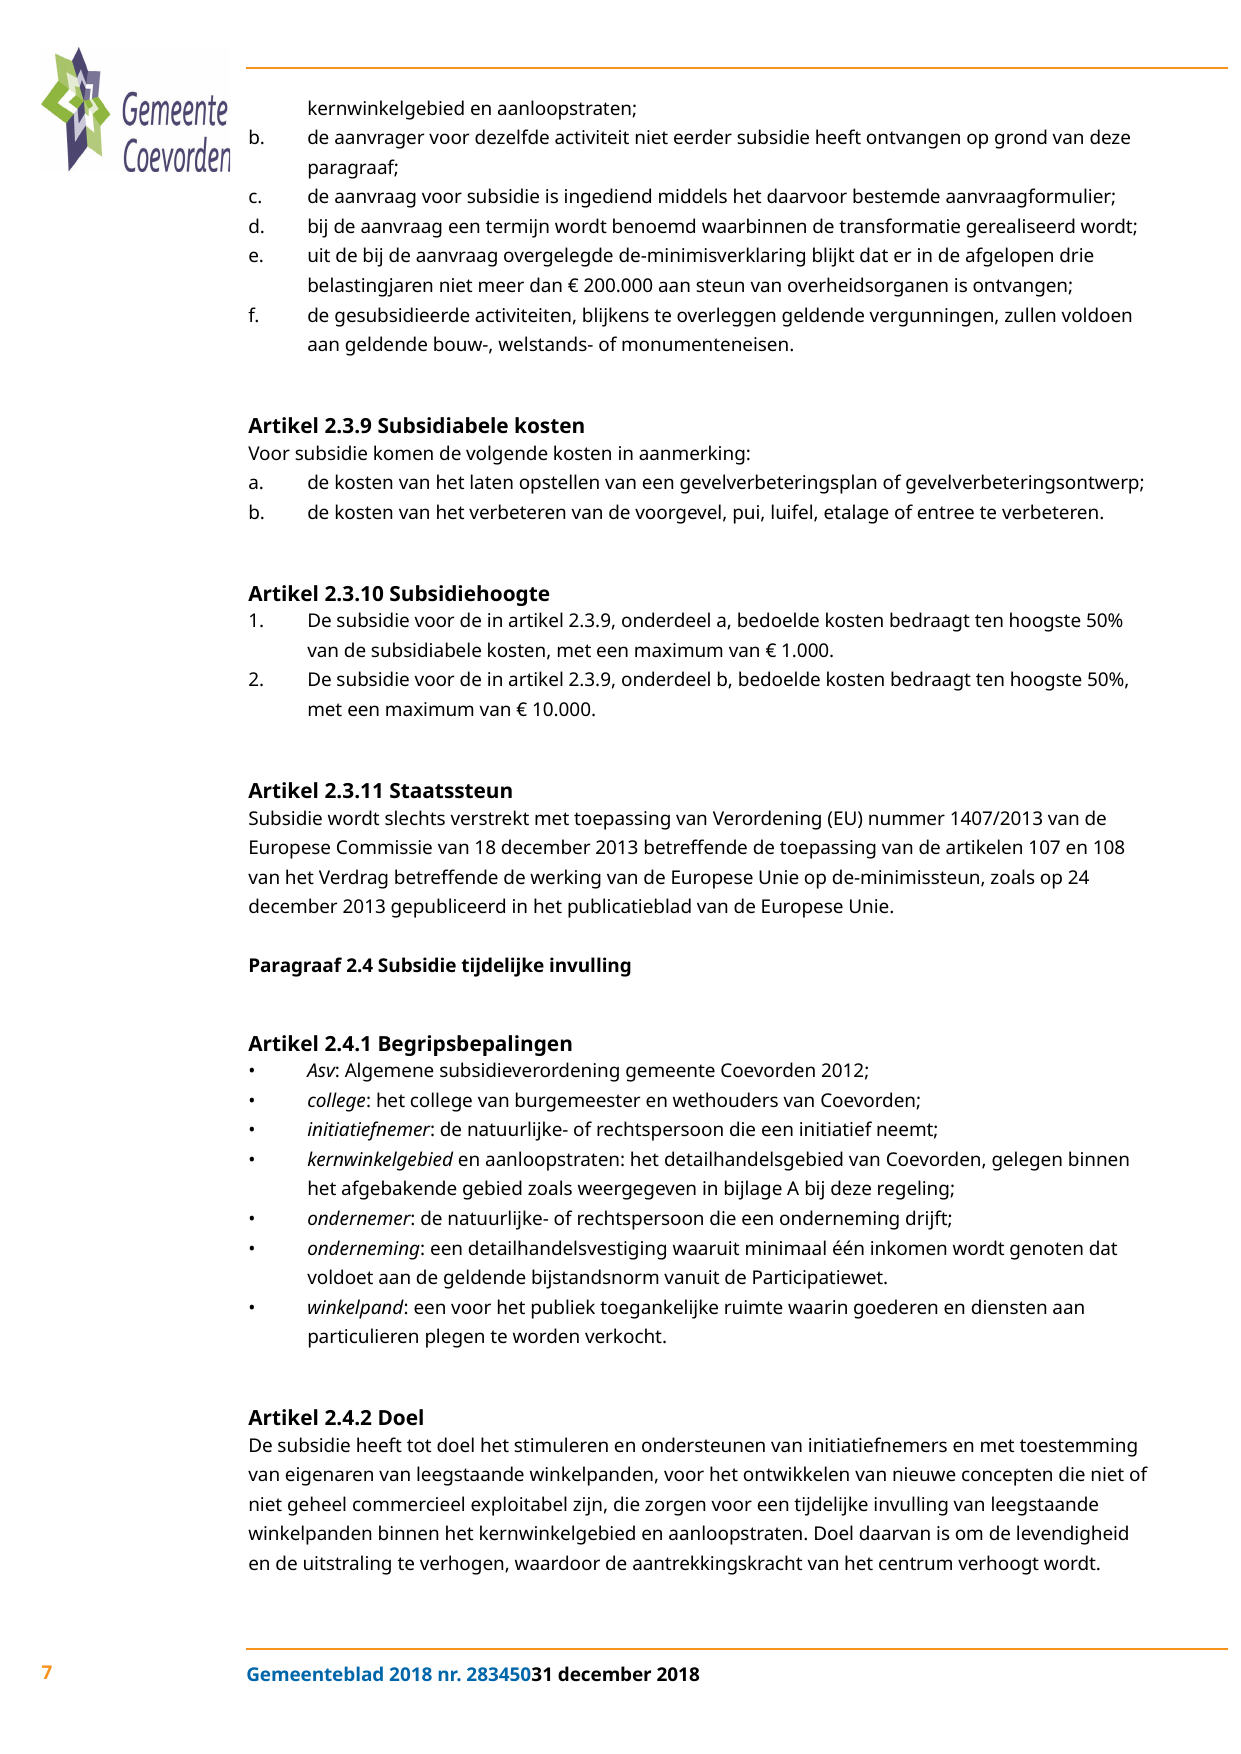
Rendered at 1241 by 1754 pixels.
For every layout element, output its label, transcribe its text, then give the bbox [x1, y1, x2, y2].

list Asv: Algemene subsidieverordening gemeente Coevorden 2012; [248, 1057, 1152, 1083]
list De subsidie voor de in artikel 2.3.9, onderdeel a, bedoelde kosten bedraagt ten hoogste 50% van de subsidiabele kosten, met een maximum van € 1.000. [248, 607, 1152, 663]
list de kosten van het laten opstellen van een gevelverbeteringsplan of gevelverbeteringsontwerp; [248, 469, 1152, 495]
text Artikel 2.3.11 Staatssteun [248, 776, 1152, 805]
text Voor subsidie komen de volgende kosten in aanmerking: [248, 440, 1152, 466]
text Artikel 2.3.10 Subsidiehoogte [248, 579, 1152, 607]
text Artikel 2.4.2 Doel [248, 1403, 1152, 1432]
list winkelpand: een voor het publiek toegankelijke ruimte waarin goederen en diensten aan particulieren plegen te worden verkocht. [248, 1294, 1152, 1349]
list de kosten van het verbeteren van de voorgevel, pui, luifel, etalage of entree te verbeteren. [248, 499, 1152, 525]
text Paragraaf 2.4 Subsidie tijdelijke invulling [248, 953, 1152, 978]
text Subsidie wordt slechts verstrekt met toepassing van Verordening (EU) nummer 1407/2013 van de Europese Commissie van 18 december 2013 betreffende de toepassing van de artikelen 107 en 108 van het Verdrag betreffende de werking van de Europese Unie op de-minimissteun, zoals op 24 december 2013 gepubliceerd in het publicatieblad van de Europese Unie. [248, 805, 1152, 919]
list college: het college van burgemeester en wethouders van Coevorden; [248, 1087, 1152, 1112]
list de aanvraag voor subsidie is ingediend middels het daarvoor bestemde aanvraagformulier; [248, 183, 1152, 209]
list de gesubsidieerde activiteiten, blijkens te overleggen geldende vergunningen, zullen voldoen aan geldende bouw-, welstands- of monumenteneisen. [248, 302, 1152, 357]
picture [41, 47, 231, 172]
list De subsidie voor de in artikel 2.3.9, onderdeel b, bedoelde kosten bedraagt ten hoogste 50%, met een maximum van € 10.000. [248, 667, 1152, 722]
list bij de aanvraag een termijn wordt benoemd waarbinnen de transformatie gerealiseerd wordt; [248, 213, 1152, 239]
list uit de bij de aanvraag overgelegde de-minimisverklaring blijkt dat er in de afgelopen drie belastingjaren niet meer dan € 200.000 aan steun van overheidsorganen is ontvangen; [248, 243, 1152, 298]
text De subsidie heeft tot doel het stimuleren en ondersteunen van initiatiefnemers en met toestemming van eigenaren van leegstaande winkelpanden, voor het ontwikkelen van nieuwe concepten die niet of niet geheel commercieel exploitabel zijn, die zorgen voor een tijdelijke invulling van leegstaande winkelpanden binnen het kernwinkelgebied en aanloopstraten. Doel daarvan is om de levendigheid en de uitstraling te verhogen, waardoor de aantrekkingskracht van het centrum verhoogt wordt. [248, 1432, 1152, 1576]
list onderneming: een detailhandelsvestiging waaruit minimaal één inkomen wordt genoten dat voldoet aan de geldende bijstandsnorm vanuit de Participatiewet. [248, 1235, 1152, 1290]
list kernwinkelgebied en aanloopstraten; [248, 95, 1152, 121]
list ondernemer: de natuurlijke- of rechtspersoon die een onderneming drijft; [248, 1205, 1152, 1231]
list initiatiefnemer: de natuurlijke- of rechtspersoon die een initiatief neemt; [248, 1116, 1152, 1142]
text Artikel 2.4.1 Begripsbepalingen [248, 1029, 1152, 1057]
text Artikel 2.3.9 Subsidiabele kosten [248, 411, 1152, 440]
list kernwinkelgebied en aanloopstraten: het detailhandelsgebied van Coevorden, gelegen binnen het afgebakende gebied zoals weergegeven in bijlage A bij deze regeling; [248, 1146, 1152, 1201]
list de aanvrager voor dezelfde activiteit niet eerder subsidie heeft ontvangen op grond van deze paragraaf; [248, 124, 1152, 180]
